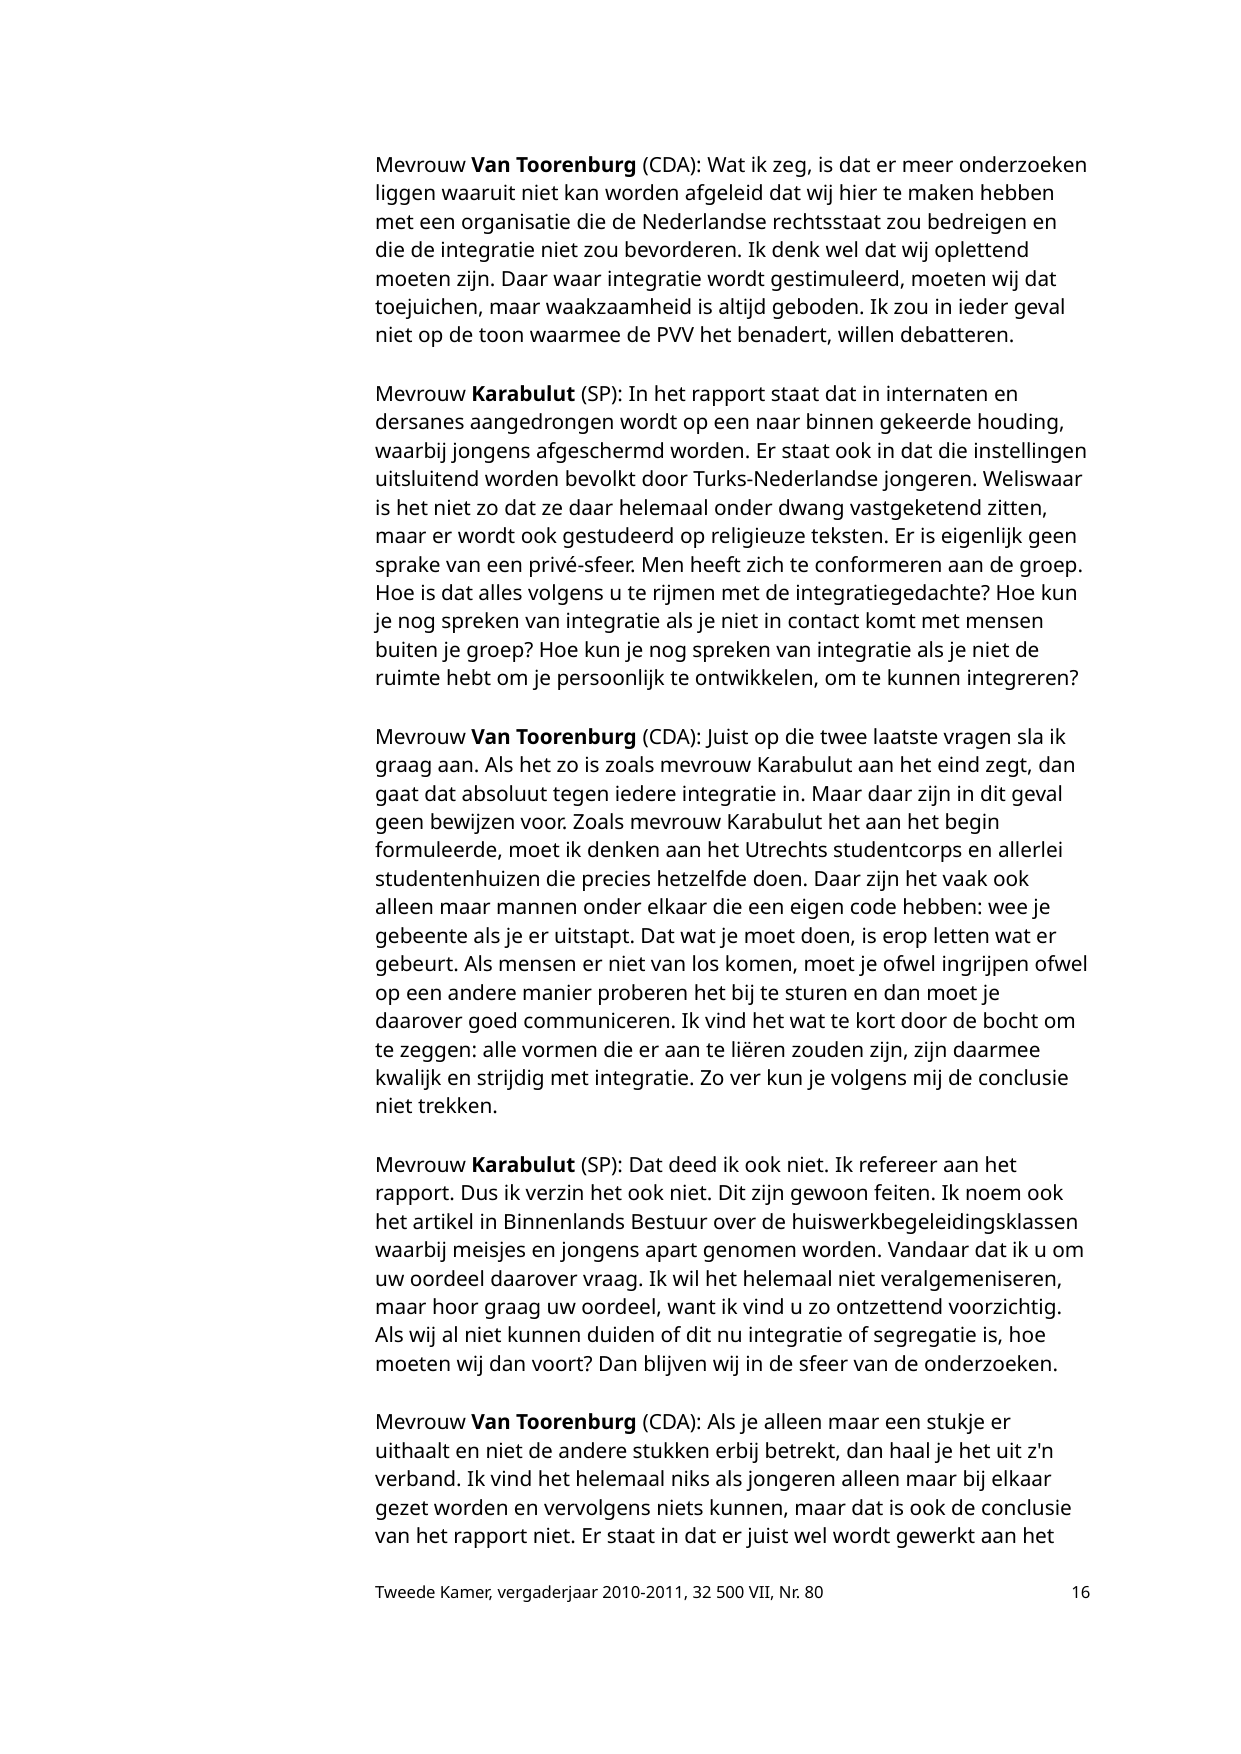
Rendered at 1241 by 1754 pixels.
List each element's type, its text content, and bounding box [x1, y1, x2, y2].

text Mevrouw Van Toorenburg (CDA): Wat ik zeg, is dat er meer onderzoeken liggen waaruit niet kan worden afgeleid dat wij hier te maken hebben met een organisatie die de Nederlandse rechtsstaat zou bedreigen en die de integratie niet zou bevorderen. Ik denk wel dat wij oplettend moeten zijn. Daar waar integratie wordt gestimuleerd, moeten wij dat toejuichen, maar waakzaamheid is altijd geboden. Ik zou in ieder geval niet op de toon waarmee de PVV het benadert, willen debatteren. [375, 150, 1090, 349]
text Mevrouw Karabulut (SP): In het rapport staat dat in internaten en dersanes aangedrongen wordt op een naar binnen gekeerde houding, waarbij jongens afgeschermd worden. Er staat ook in dat die instellingen uitsluitend worden bevolkt door Turks-Nederlandse jongeren. Weliswaar is het niet zo dat ze daar helemaal onder dwang vastgeketend zitten, maar er wordt ook gestudeerd op religieuze teksten. Er is eigenlijk geen sprake van een privé-sfeer. Men heeft zich te conformeren aan de groep. Hoe is dat alles volgens u te rijmen met de integratiegedachte? Hoe kun je nog spreken van integratie als je niet in contact komt met mensen buiten je groep? Hoe kun je nog spreken van integratie als je niet de ruimte hebt om je persoonlijk te ontwikkelen, om te kunnen integreren? [375, 379, 1090, 692]
text Mevrouw Van Toorenburg (CDA): Als je alleen maar een stukje er uithaalt en niet de andere stukken erbij betrekt, dan haal je het uit z'n verband. Ik vind het helemaal niks als jongeren alleen maar bij elkaar gezet worden en vervolgens niets kunnen, maar dat is ook de conclusie van het rapport niet. Er staat in dat er juist wel wordt gewerkt aan het [375, 1407, 1090, 1550]
text Mevrouw Karabulut (SP): Dat deed ik ook niet. Ik refereer aan het rapport. Dus ik verzin het ook niet. Dit zijn gewoon feiten. Ik noem ook het artikel in Binnenlands Bestuur over de huiswerkbegeleidingsklassen waarbij meisjes en jongens apart genomen worden. Vandaar dat ik u om uw oordeel daarover vraag. Ik wil het helemaal niet veralgemeniseren, maar hoor graag uw oordeel, want ik vind u zo ontzettend voorzichtig. Als wij al niet kunnen duiden of dit nu integratie of segregatie is, hoe moeten wij dan voort? Dan blijven wij in de sfeer van de onderzoeken. [375, 1150, 1090, 1377]
text Mevrouw Van Toorenburg (CDA): Juist op die twee laatste vragen sla ik graag aan. Als het zo is zoals mevrouw Karabulut aan het eind zegt, dan gaat dat absoluut tegen iedere integratie in. Maar daar zijn in dit geval geen bewijzen voor. Zoals mevrouw Karabulut het aan het begin formuleerde, moet ik denken aan het Utrechts studentcorps en allerlei studentenhuizen die precies hetzelfde doen. Daar zijn het vaak ook alleen maar mannen onder elkaar die een eigen code hebben: wee je gebeente als je er uitstapt. Dat wat je moet doen, is erop letten wat er gebeurt. Als mensen er niet van los komen, moet je ofwel ingrijpen ofwel op een andere manier proberen het bij te sturen en dan moet je daarover goed communiceren. Ik vind het wat te kort door de bocht om te zeggen: alle vormen die er aan te liëren zouden zijn, zijn daarmee kwalijk en strijdig met integratie. Zo ver kun je volgens mij de conclusie niet trekken. [375, 722, 1090, 1120]
